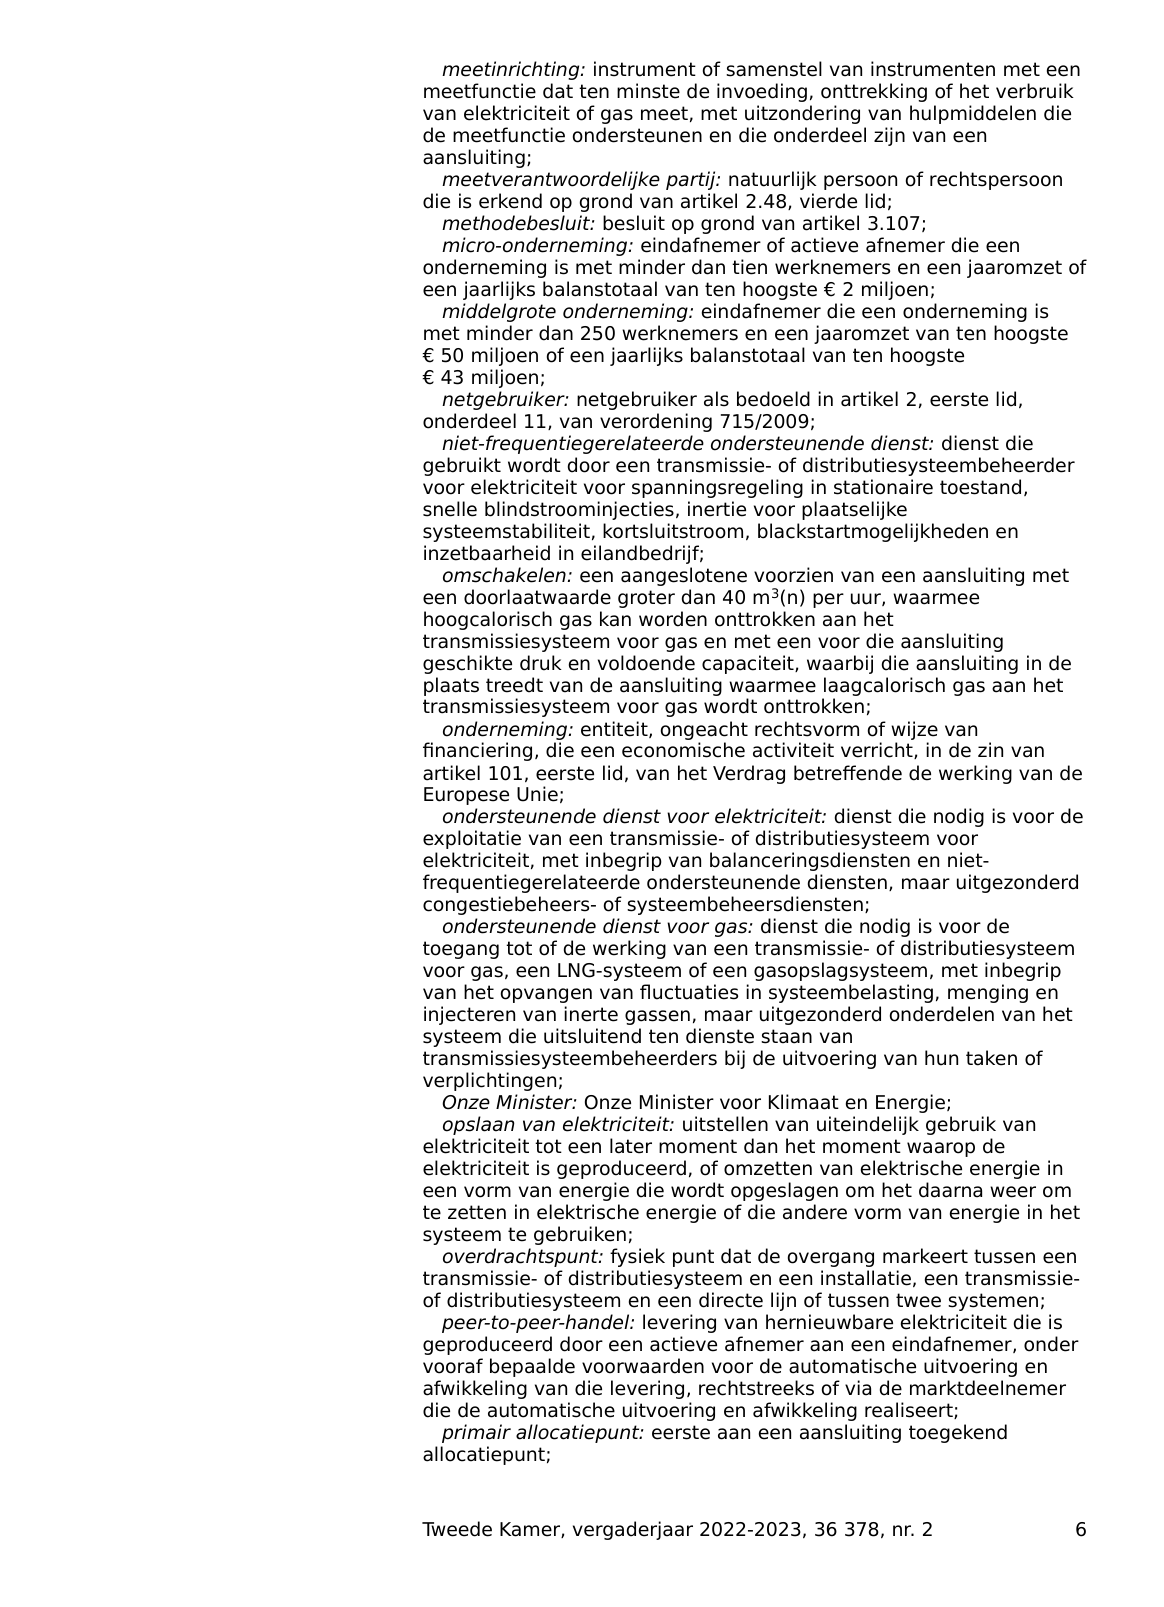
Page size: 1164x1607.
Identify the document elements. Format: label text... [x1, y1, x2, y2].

text methodebesluit: besluit op grond van artikel 3.107; [422, 213, 1087, 235]
text meetinrichting: instrument of samenstel van instrumenten met een meetfunctie dat ten minste de invoeding, onttrekking of het verbruik van elektriciteit of gas meet, met uitzondering van hulpmiddelen die de meetfunctie ondersteunen en die onderdeel zijn van een aansluiting; [422, 59, 1087, 169]
text middelgrote onderneming: eindafnemer die een onderneming is met minder dan 250 werknemers en een jaaromzet van ten hoogste € 50 miljoen of een jaarlijks balanstotaal van ten hoogste € 43 miljoen; [422, 301, 1087, 389]
text overdrachtspunt: fysiek punt dat de overgang markeert tussen een transmissie- of distributiesysteem en een installatie, een transmissie- of distributiesysteem en een directe lijn of tussen twee systemen; [422, 1246, 1087, 1312]
text omschakelen: een aangeslotene voorzien van een aansluiting met een doorlaatwaarde groter dan 40 m3(n) per uur, waarmee hoogcalorisch gas kan worden onttrokken aan het transmissiesysteem voor gas en met een voor die aansluiting geschikte druk en voldoende capaciteit, waarbij die aansluiting in de plaats treedt van de aansluiting waarmee laagcalorisch gas aan het transmissiesysteem voor gas wordt onttrokken; [422, 564, 1087, 718]
text Onze Minister: Onze Minister voor Klimaat en Energie; [422, 1092, 1087, 1114]
text netgebruiker: netgebruiker als bedoeld in artikel 2, eerste lid, onderdeel 11, van verordening 715/2009; [422, 389, 1087, 433]
text meetverantwoordelijke partij: natuurlijk persoon of rechtspersoon die is erkend op grond van artikel 2.48, vierde lid; [422, 169, 1087, 213]
text primair allocatiepunt: eerste aan een aansluiting toegekend allocatiepunt; [422, 1422, 1087, 1466]
text ondersteunende dienst voor gas: dienst die nodig is voor de toegang tot of de werking van een transmissie- of distributiesysteem voor gas, een LNG-systeem of een gasopslagsysteem, met inbegrip van het opvangen van fluctuaties in systeembelasting, menging en injecteren van inerte gassen, maar uitgezonderd onderdelen van het systeem die uitsluitend ten dienste staan van transmissiesysteembeheerders bij de uitvoering van hun taken of verplichtingen; [422, 916, 1087, 1092]
text micro-onderneming: eindafnemer of actieve afnemer die een onderneming is met minder dan tien werknemers en een jaaromzet of een jaarlijks balanstotaal van ten hoogste € 2 miljoen; [422, 235, 1087, 301]
text niet-frequentiegerelateerde ondersteunende dienst: dienst die gebruikt wordt door een transmissie- of distributiesysteembeheerder voor elektriciteit voor spanningsregeling in stationaire toestand, snelle blindstroominjecties, inertie voor plaatselijke systeemstabiliteit, kortsluitstroom, blackstartmogelijkheden en inzetbaarheid in eilandbedrijf; [422, 433, 1087, 564]
text ondersteunende dienst voor elektriciteit: dienst die nodig is voor de exploitatie van een transmissie- of distributiesysteem voor elektriciteit, met inbegrip van balanceringsdiensten en niet-frequentiegerelateerde ondersteunende diensten, maar uitgezonderd congestiebeheers- of systeembeheersdiensten; [422, 806, 1087, 916]
text opslaan van elektriciteit: uitstellen van uiteindelijk gebruik van elektriciteit tot een later moment dan het moment waarop de elektriciteit is geproduceerd, of omzetten van elektrische energie in een vorm van energie die wordt opgeslagen om het daarna weer om te zetten in elektrische energie of die andere vorm van energie in het systeem te gebruiken; [422, 1114, 1087, 1246]
text peer-to-peer-handel: levering van hernieuwbare elektriciteit die is geproduceerd door een actieve afnemer aan een eindafnemer, onder vooraf bepaalde voorwaarden voor de automatische uitvoering en afwikkeling van die levering, rechtstreeks of via de marktdeelnemer die de automatische uitvoering en afwikkeling realiseert; [422, 1312, 1087, 1422]
text onderneming: entiteit, ongeacht rechtsvorm of wijze van financiering, die een economische activiteit verricht, in de zin van artikel 101, eerste lid, van het Verdrag betreffende de werking van de Europese Unie; [422, 718, 1087, 806]
